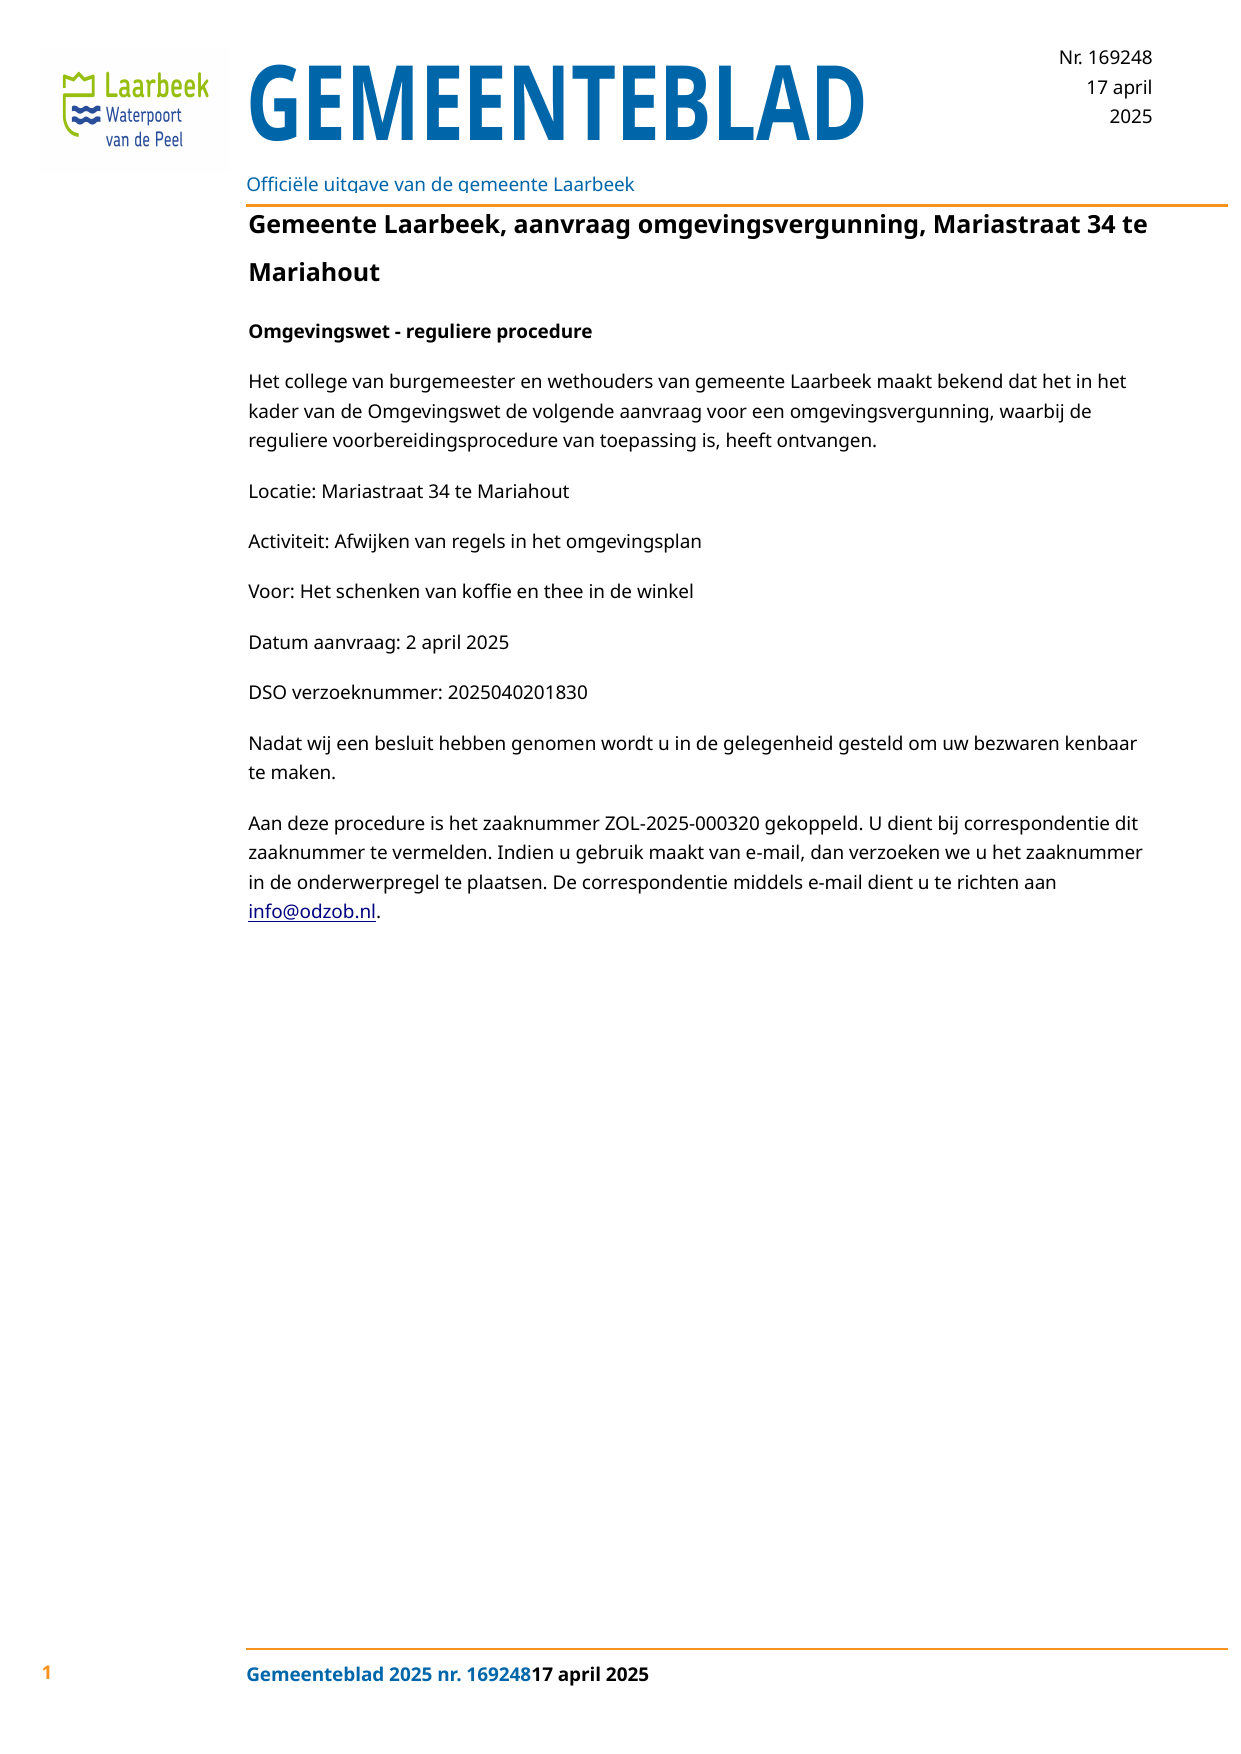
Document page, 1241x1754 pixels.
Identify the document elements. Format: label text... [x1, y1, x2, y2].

picture [41, 47, 231, 172]
text Nadat wij een besluit hebben genomen wordt u in de gelegenheid gesteld om uw bezwaren kenbaar te maken. [248, 730, 1152, 785]
text Locatie: Mariastraat 34 te Mariahout [248, 478, 1152, 504]
text DSO verzoeknummer: 2025040201830 [248, 679, 1152, 705]
text Voor: Het schenken van koffie en thee in de winkel [248, 579, 1152, 604]
text Het college van burgemeester en wethouders van gemeente Laarbeek maakt bekend dat het in het kader van de Omgevingswet de volgende aanvraag voor een omgevingsvergunning, waarbij de reguliere voorbereidingsprocedure van toepassing is, heeft ontvangen. [248, 368, 1152, 453]
text Activiteit: Afwijken van regels in het omgevingsplan [248, 528, 1152, 554]
text Aan deze procedure is het zaaknummer ZOL-2025-000320 gekoppeld. U dient bij correspondentie dit zaaknummer te vermelden. Indien u gebruik maakt van e-mail, dan verzoeken we u het zaaknummer in de onderwerpregel te plaatsen. De correspondentie middels e-mail dient u te richten aan info@odzob.nl. [248, 810, 1152, 924]
text Omgevingswet - reguliere procedure [248, 318, 1152, 344]
text Gemeente Laarbeek, aanvraag omgevingsvergunning, Mariastraat 34 te Mariahout [248, 207, 1152, 288]
text Datum aanvraag: 2 april 2025 [248, 629, 1152, 655]
